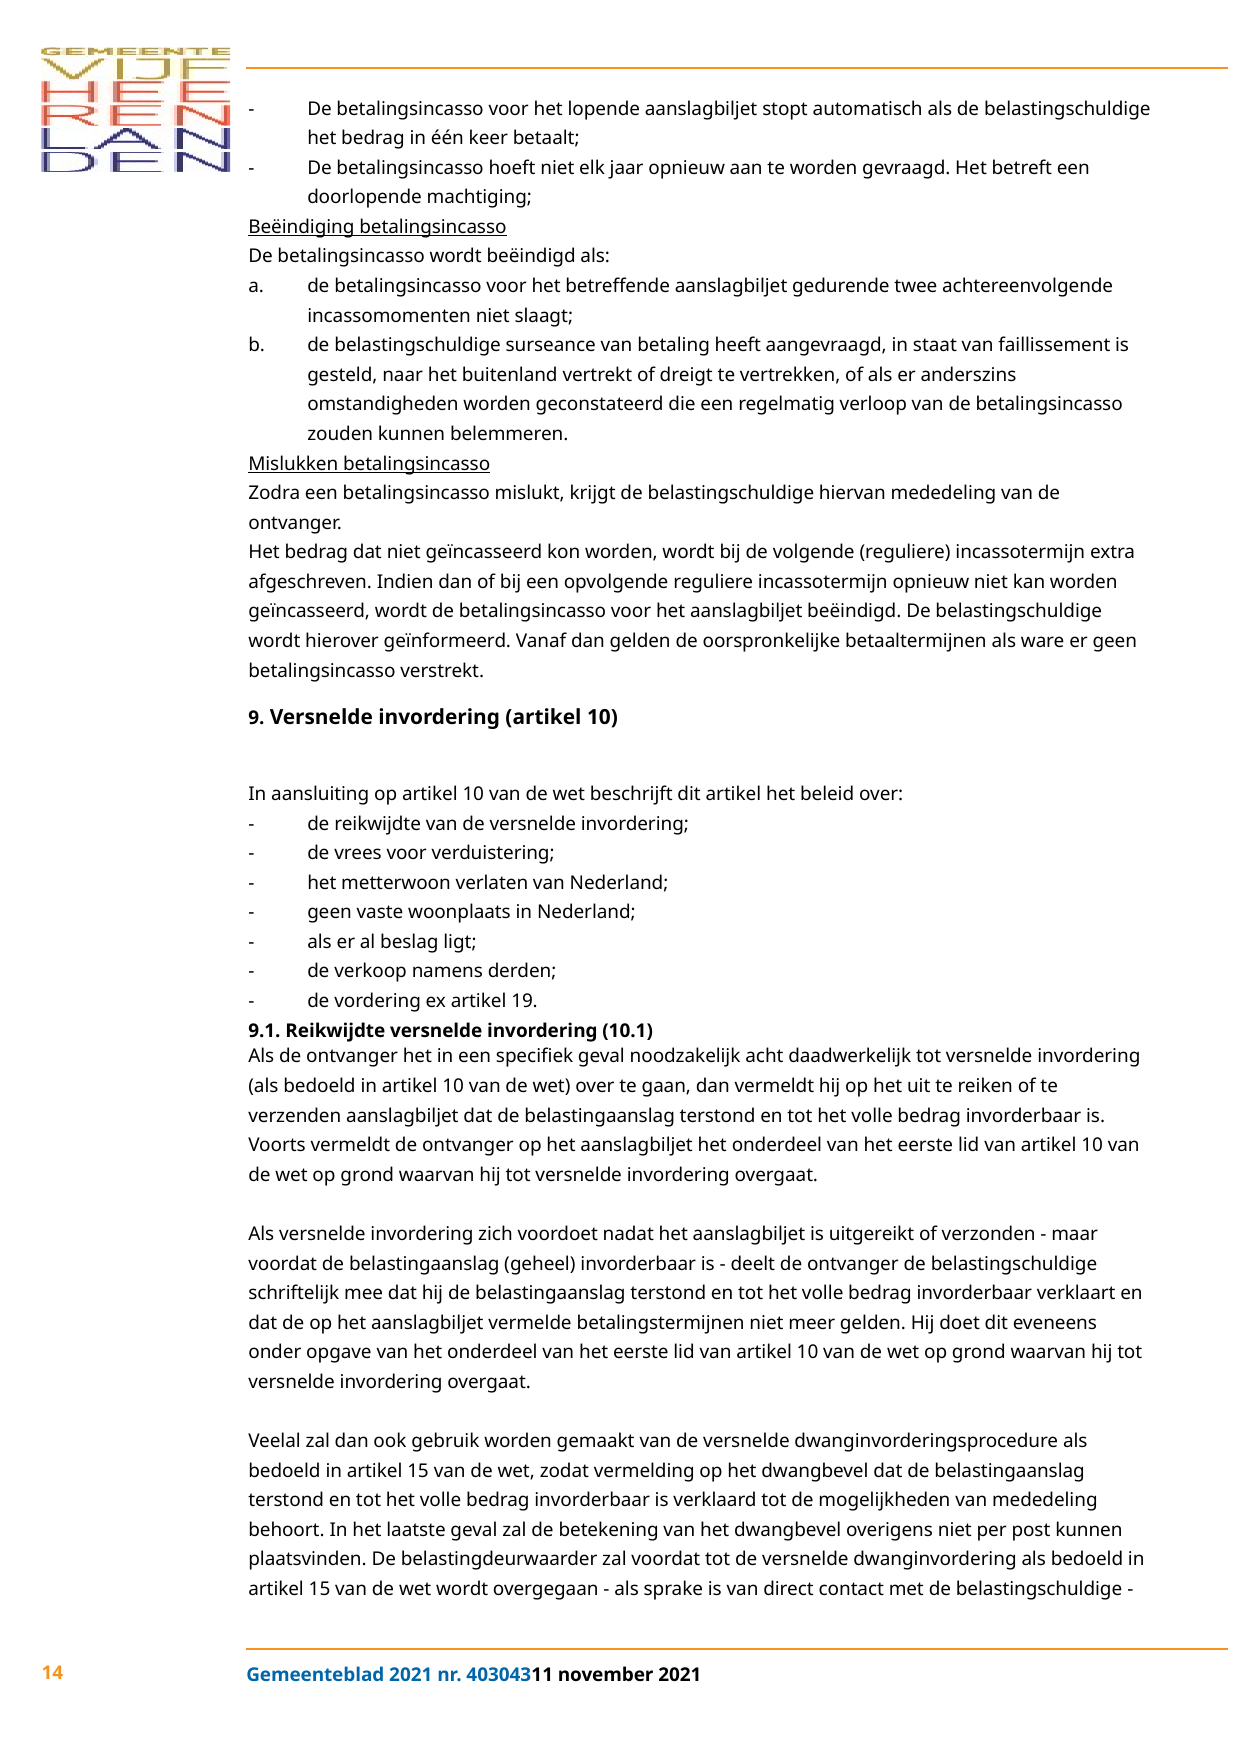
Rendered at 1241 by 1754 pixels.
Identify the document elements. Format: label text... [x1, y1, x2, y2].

list geen vaste woonplaats in Nederland; [248, 898, 1152, 924]
list het metterwoon verlaten van Nederland; [248, 869, 1152, 895]
list de betalingsincasso voor het betreffende aanslagbiljet gedurende twee achtereenvolgende incassomomenten niet slaagt; [248, 272, 1152, 328]
list de reikwijdte van de versnelde invordering; [248, 810, 1152, 836]
text 9.1. Reikwijdte versnelde invordering (10.1) [248, 1017, 1152, 1043]
text 9. Versnelde invordering (artikel 10) [248, 702, 1152, 731]
list De betalingsincasso hoeft niet elk jaar opnieuw aan te worden gevraagd. Het betreft een doorlopende machtiging; [248, 154, 1152, 209]
list de verkoop namens derden; [248, 958, 1152, 983]
text Als de ontvanger het in een specifiek geval noodzakelijk acht daadwerkelijk tot versnelde invordering (als bedoeld in artikel 10 van de wet) over te gaan, dan vermeldt hij op het uit te reiken of te verzenden aanslagbiljet dat de belastingaanslag terstond en tot het volle bedrag invorderbaar is. Voorts vermeldt de ontvanger op het aanslagbiljet het onderdeel van het eerste lid van artikel 10 van de wet op grond waarvan hij tot versnelde invordering overgaat. [248, 1043, 1152, 1187]
text Zodra een betalingsincasso mislukt, krijgt de belastingschuldige hiervan mededeling van de ontvanger. [248, 479, 1152, 535]
picture [41, 47, 231, 172]
text De betalingsincasso wordt beëindigd als: [248, 243, 1152, 268]
text Mislukken betalingsincasso [248, 450, 1152, 476]
list De betalingsincasso voor het lopende aanslagbiljet stopt automatisch als de belastingschuldige het bedrag in één keer betaalt; [248, 95, 1152, 150]
text Veelal zal dan ook gebruik worden gemaakt van de versnelde dwanginvorderingsprocedure als bedoeld in artikel 15 van de wet, zodat vermelding op het dwangbevel dat de belastingaanslag terstond en tot het volle bedrag invorderbaar is verklaard tot de mogelijkheden van mededeling behoort. In het laatste geval zal de betekening van het dwangbevel overigens niet per post kunnen plaatsvinden. De belastingdeurwaarder zal voordat tot de versnelde dwanginvordering als bedoeld in artikel 15 van de wet wordt overgegaan - als sprake is van direct contact met de belastingschuldige [248, 1427, 1152, 1601]
list de vordering ex artikel 19. [248, 987, 1152, 1013]
list de vrees voor verduistering; [248, 839, 1152, 865]
text Als versnelde invordering zich voordoet nadat het aanslagbiljet is uitgereikt of verzonden - maar voordat de belastingaanslag (geheel) invorderbaar is - deelt de ontvanger de belastingschuldige schriftelijk mee dat hij de belastingaanslag terstond en tot het volle bedrag invorderbaar verklaart en dat de op het aanslagbiljet vermelde betalingstermijnen niet meer gelden. Hij doet dit eveneens onder opgave van het onderdeel van het eerste lid van artikel 10 van de wet op grond waarvan hij tot versnelde invordering overgaat. [248, 1220, 1152, 1394]
text In aansluiting op artikel 10 van de wet beschrijft dit artikel het beleid over: [248, 780, 1152, 806]
text Het bedrag dat niet geïncasseerd kon worden, wordt bij de volgende (reguliere) incassotermijn extra afgeschreven. Indien dan of bij een opvolgende reguliere incassotermijn opnieuw niet kan worden geïncasseerd, wordt de betalingsincasso voor het aanslagbiljet beëindigd. De belastingschuldige wordt hierover geïnformeerd. Vanaf dan gelden de oorspronkelijke betaaltermijnen als ware er geen betalingsincasso verstrekt. [248, 538, 1152, 683]
list als er al beslag ligt; [248, 928, 1152, 954]
text Beëindiging betalingsincasso [248, 213, 1152, 239]
list de belastingschuldige surseance van betaling heeft aangevraagd, in staat van faillissement is gesteld, naar het buitenland vertrekt of dreigt te vertrekken, of als er anderszins omstandigheden worden geconstateerd die een regelmatig verloop van de betalingsincasso zouden kunnen belemmeren. [248, 331, 1152, 446]
